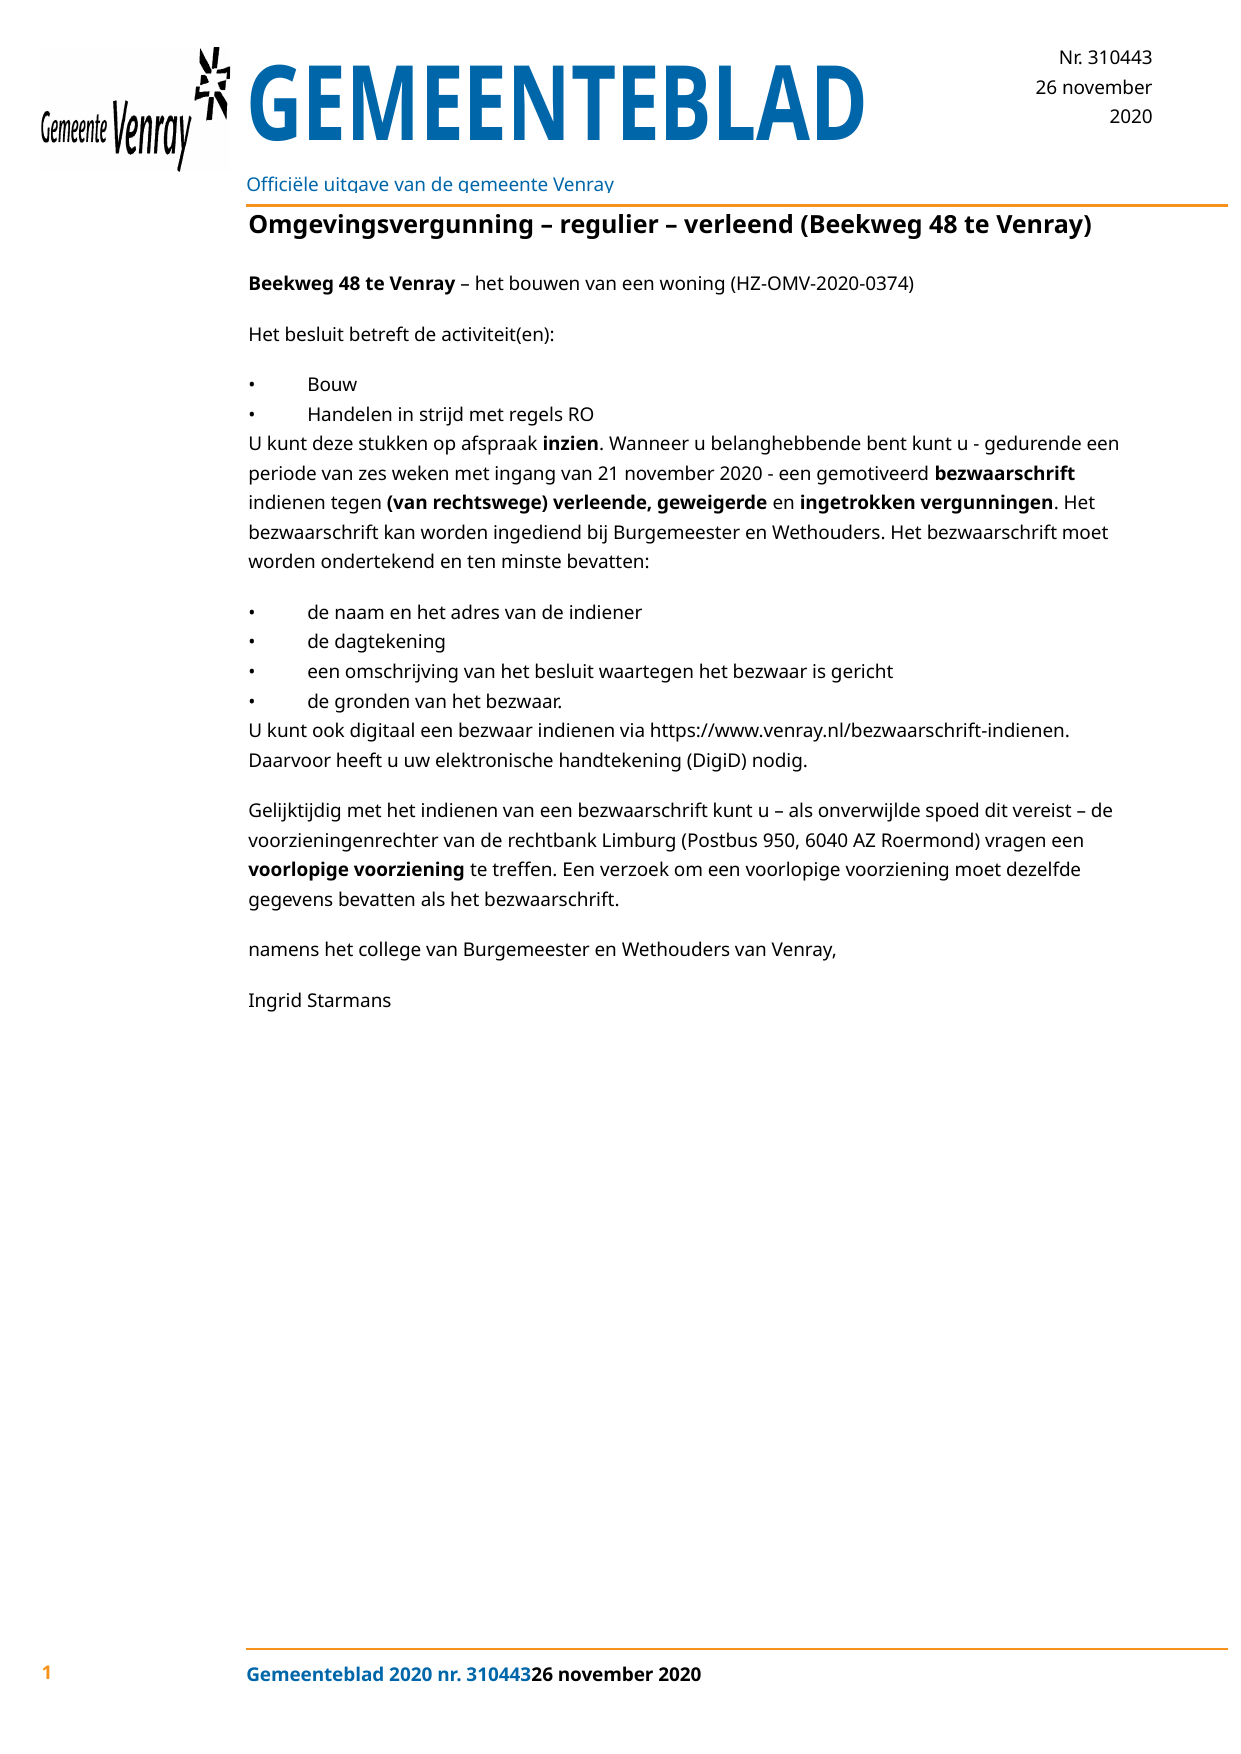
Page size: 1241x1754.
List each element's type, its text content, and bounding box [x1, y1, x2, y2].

text Omgevingsvergunning – regulier – verleend (Beekweg 48 te Venray) [248, 207, 1152, 241]
list de gronden van het bezwaar. [248, 688, 1152, 713]
list de dagtekening [248, 629, 1152, 654]
text Het besluit betreft de activiteit(en): [248, 321, 1152, 346]
list een omschrijving van het besluit waartegen het bezwaar is gericht [248, 658, 1152, 684]
text namens het college van Burgemeester en Wethouders van Venray, [248, 937, 1152, 962]
list Handelen in strijd met regels RO [248, 401, 1152, 426]
text U kunt deze stukken op afspraak inzien. Wanneer u belanghebbende bent kunt u - gedurende een periode van zes weken met ingang van 21 november 2020 - een gemotiveerd bezwaarschrift indienen tegen (van rechtswege) verleende, geweigerde en ingetrokken vergunningen. Het bezwaarschrift kan worden ingediend bij Burgemeester en Wethouders. Het bezwaarschrift moet worden ondertekend en ten minste bevatten: [248, 430, 1152, 574]
picture [41, 47, 231, 172]
text Gelijktijdig met het indienen van een bezwaarschrift kunt u – als onverwijlde spoed dit vereist – de voorzieningenrechter van de rechtbank Limburg (Postbus 950, 6040 AZ Roermond) vragen een voorlopige voorziening te treffen. Een verzoek om een voorlopige voorziening moet dezelfde gegevens bevatten als het bezwaarschrift. [248, 797, 1152, 912]
list de naam en het adres van de indiener [248, 599, 1152, 625]
text U kunt ook digitaal een bezwaar indienen via https://www.venray.nl/bezwaarschrift-indienen. Daarvoor heeft u uw elektronische handtekening (DigiD) nodig. [248, 717, 1152, 773]
list Bouw [248, 371, 1152, 397]
text Beekweg 48 te Venray – het bouwen van een woning (HZ-OMV-2020-0374) [248, 270, 1152, 296]
text Ingrid Starmans [248, 987, 1152, 1013]
